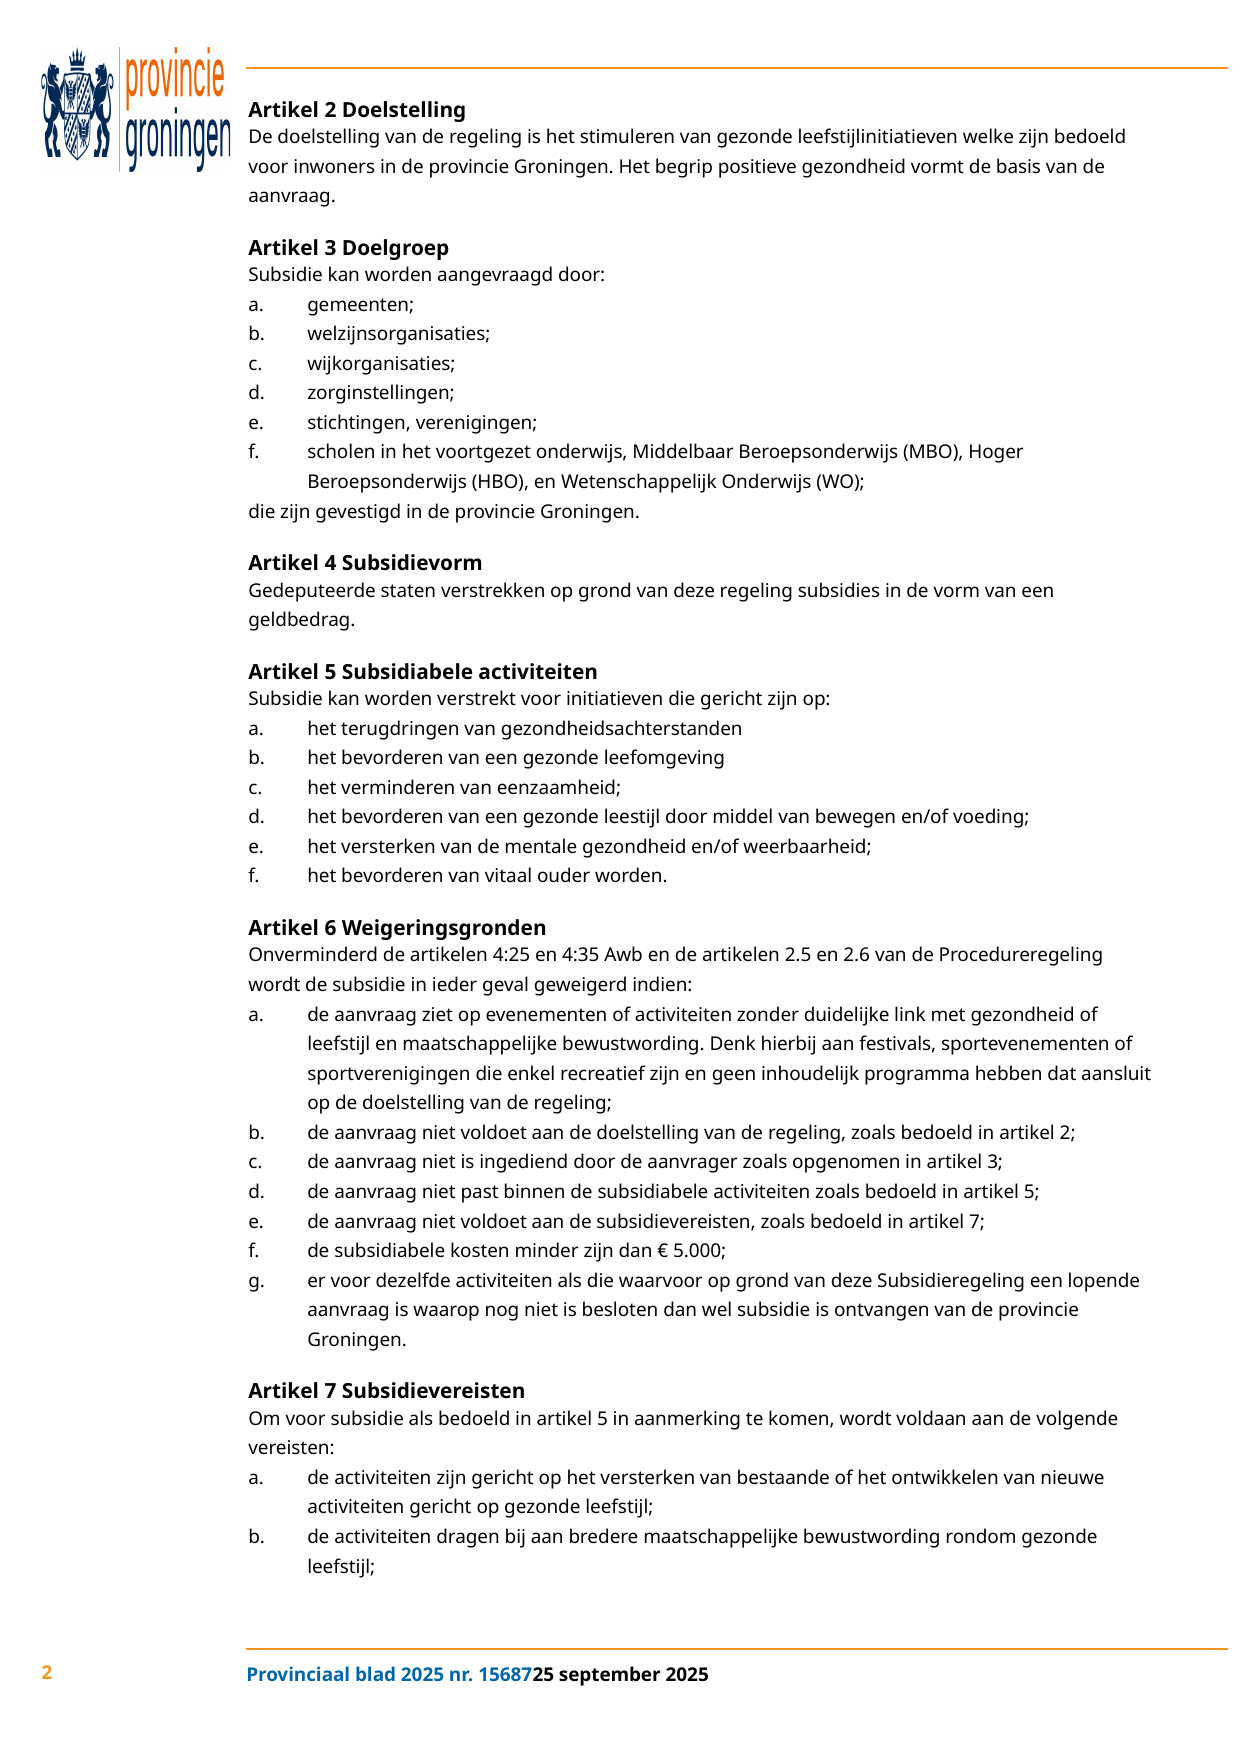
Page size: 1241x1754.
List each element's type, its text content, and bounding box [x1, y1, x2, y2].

text Artikel 6 Weigeringsgronden [248, 913, 1152, 942]
list de aanvraag ziet op evenementen of activiteiten zonder duidelijke link met gezondheid of leefstijl en maatschappelijke bewustwording. Denk hierbij aan festivals, sportevenementen of sportverenigingen die enkel recreatief zijn en geen inhoudelijk programma hebben dat aansluit op de doelstelling van de regeling; [248, 1001, 1152, 1115]
text Artikel 7 Subsidievereisten [248, 1377, 1152, 1405]
list scholen in het voortgezet onderwijs, Middelbaar Beroepsonderwijs (MBO), Hoger Beroepsonderwijs (HBO), en Wetenschappelijk Onderwijs (WO); [248, 439, 1152, 494]
text die zijn gevestigd in de provincie Groningen. [248, 498, 1152, 524]
list de aanvraag niet voldoet aan de subsidievereisten, zoals bedoeld in artikel 7; [248, 1208, 1152, 1233]
text Artikel 4 Subsidievorm [248, 548, 1152, 577]
list het terugdringen van gezondheidsachterstanden [248, 715, 1152, 741]
list het bevorderen van een gezonde leestijl door middel van bewegen en/of voeding; [248, 803, 1152, 829]
list het versterken van de mentale gezondheid en/of weerbaarheid; [248, 833, 1152, 859]
list de activiteiten dragen bij aan bredere maatschappelijke bewustwording rondom gezonde leefstijl; [248, 1523, 1152, 1579]
picture [41, 47, 231, 172]
list het verminderen van eenzaamheid; [248, 774, 1152, 800]
text Artikel 5 Subsidiabele activiteiten [248, 657, 1152, 685]
list het bevorderen van vitaal ouder worden. [248, 863, 1152, 888]
list de subsidiabele kosten minder zijn dan € 5.000; [248, 1237, 1152, 1263]
text Artikel 2 Doelstelling [248, 95, 1152, 123]
text Subsidie kan worden aangevraagd door: [248, 261, 1152, 287]
list gemeenten; [248, 291, 1152, 317]
text Artikel 3 Doelgroep [248, 233, 1152, 261]
list er voor dezelfde activiteiten als die waarvoor op grond van deze Subsidieregeling een lopende aanvraag is waarop nog niet is besloten dan wel subsidie is ontvangen van de provincie Groningen. [248, 1267, 1152, 1352]
list welzijnsorganisaties; [248, 320, 1152, 346]
text Subsidie kan worden verstrekt voor initiatieven die gericht zijn op: [248, 685, 1152, 711]
list zorginstellingen; [248, 379, 1152, 405]
list de aanvraag niet past binnen de subsidiabele activiteiten zoals bedoeld in artikel 5; [248, 1178, 1152, 1204]
list stichtingen, verenigingen; [248, 409, 1152, 435]
list de aanvraag niet voldoet aan de doelstelling van de regeling, zoals bedoeld in artikel 2; [248, 1119, 1152, 1145]
list wijkorganisaties; [248, 350, 1152, 376]
text Gedeputeerde staten verstrekken op grond van deze regeling subsidies in de vorm van een geldbedrag. [248, 577, 1152, 632]
list het bevorderen van een gezonde leefomgeving [248, 744, 1152, 770]
list de aanvraag niet is ingediend door de aanvrager zoals opgenomen in artikel 3; [248, 1149, 1152, 1174]
list de activiteiten zijn gericht op het versterken van bestaande of het ontwikkelen van nieuwe activiteiten gericht op gezonde leefstijl; [248, 1464, 1152, 1519]
text De doelstelling van de regeling is het stimuleren van gezonde leefstijlinitiatieven welke zijn bedoeld voor inwoners in de provincie Groningen. Het begrip positieve gezondheid vormt de basis van de aanvraag. [248, 123, 1152, 208]
text Om voor subsidie als bedoeld in artikel 5 in aanmerking te komen, wordt voldaan aan de volgende vereisten: [248, 1405, 1152, 1460]
text Onverminderd de artikelen 4:25 en 4:35 Awb en de artikelen 2.5 en 2.6 van de Procedureregeling wordt de subsidie in ieder geval geweigerd indien: [248, 942, 1152, 997]
